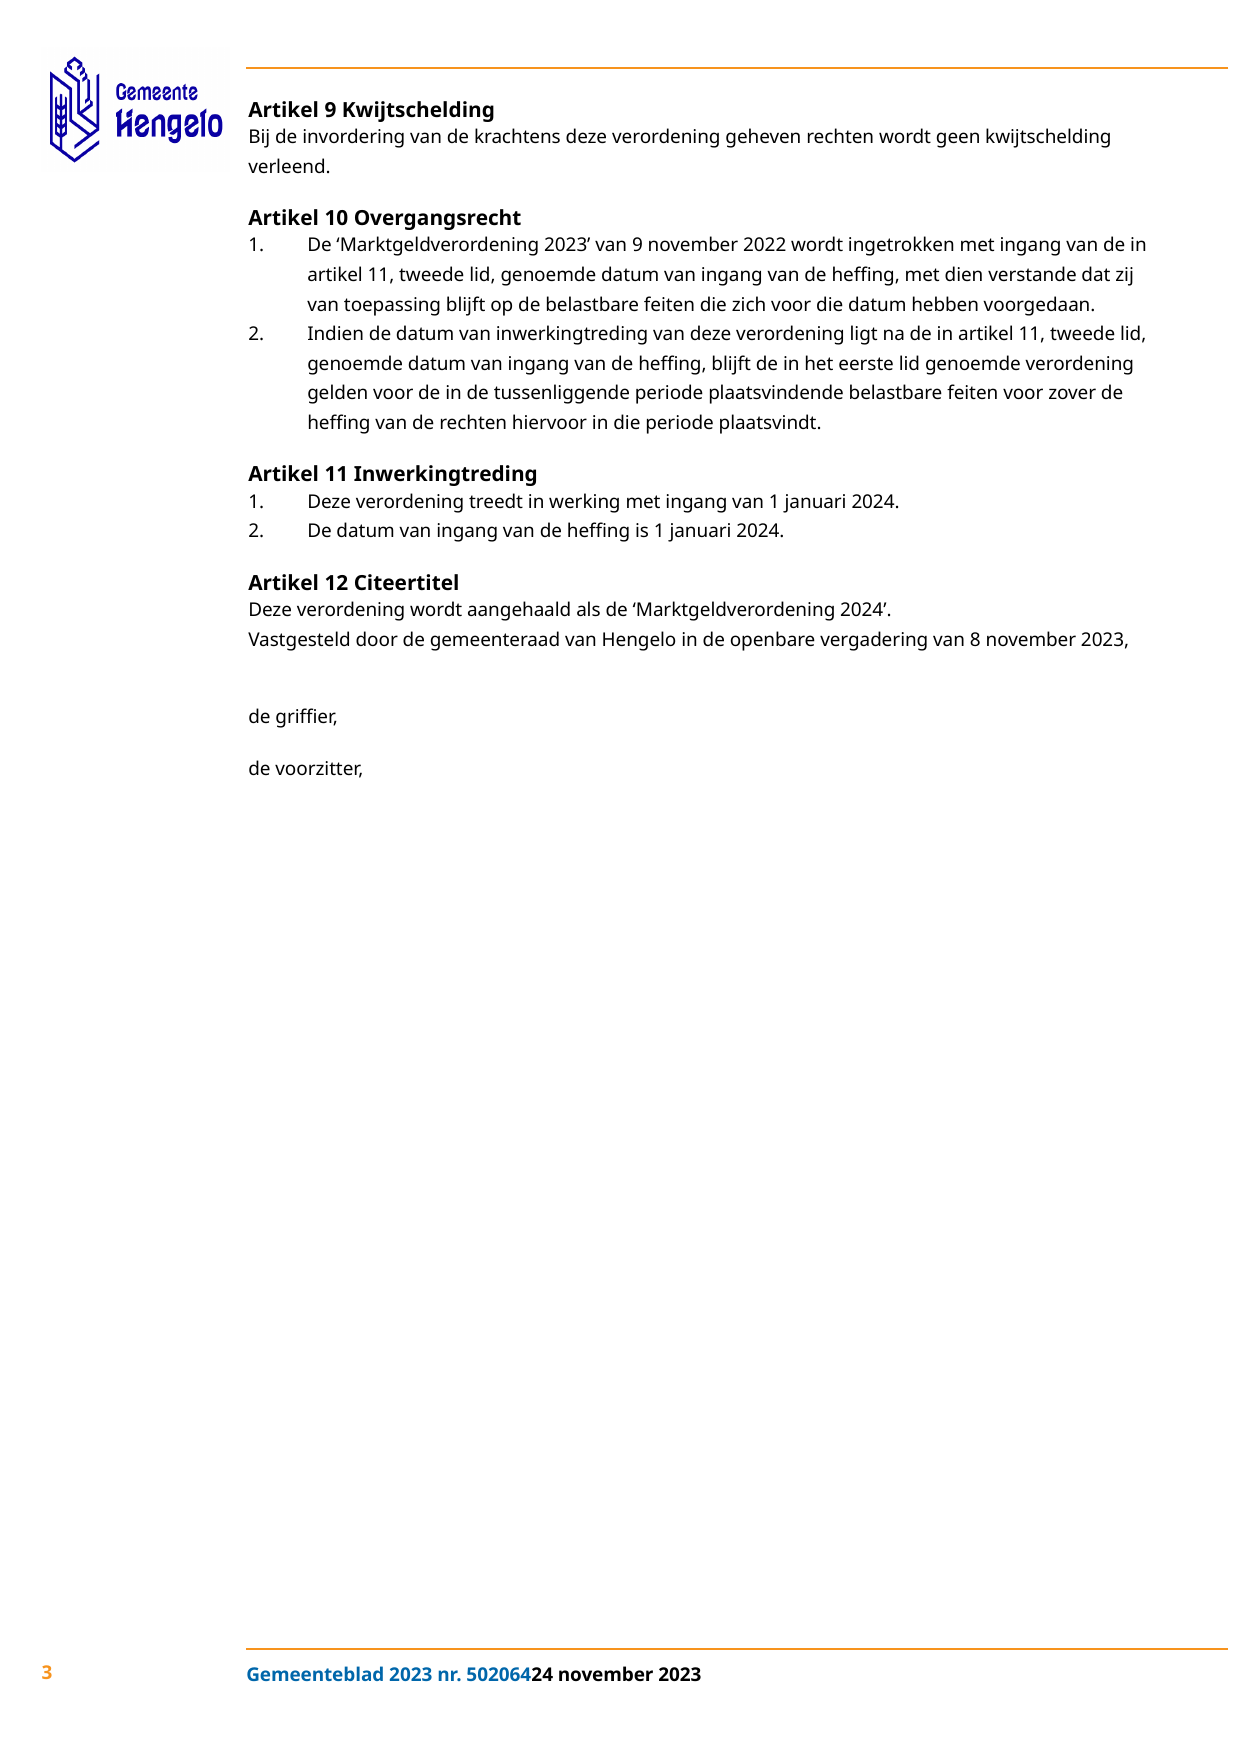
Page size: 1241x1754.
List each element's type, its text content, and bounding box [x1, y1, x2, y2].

text de voorzitter, [248, 755, 1152, 780]
text Vastgesteld door de gemeenteraad van Hengelo in de openbare vergadering van 8 november 2023, [248, 626, 1152, 652]
text Artikel 10 Overgangsrecht [248, 203, 1152, 232]
text de griffier, [248, 703, 1152, 729]
text Deze verordening wordt aangehaald als de ‘Marktgeldverordening 2024’. [248, 596, 1152, 622]
text Artikel 12 Citeertitel [248, 568, 1152, 596]
picture [41, 47, 231, 172]
text Artikel 11 Inwerkingtreding [248, 459, 1152, 488]
text Bij de invordering van de krachtens deze verordening geheven rechten wordt geen kwijtschelding verleend. [248, 123, 1152, 178]
text Artikel 9 Kwijtschelding [248, 95, 1152, 123]
list Indien de datum van inwerkingtreding van deze verordening ligt na de in artikel 11, tweede lid, genoemde datum van ingang van de heffing, blijft de in het eerste lid genoemde verordening gelden voor de in de tussenliggende periode plaatsvindende belastbare feiten voor zover de heffing van de rechten hiervoor in die periode plaatsvindt. [248, 320, 1152, 435]
list De datum van ingang van de heffing is 1 januari 2024. [248, 518, 1152, 543]
list De ‘Marktgeldverordening 2023’ van 9 november 2022 wordt ingetrokken met ingang van de in artikel 11, tweede lid, genoemde datum van ingang van de heffing, met dien verstande dat zij van toepassing blijft op de belastbare feiten die zich voor die datum hebben voorgedaan. [248, 232, 1152, 317]
list Deze verordening treedt in werking met ingang van 1 januari 2024. [248, 488, 1152, 514]
